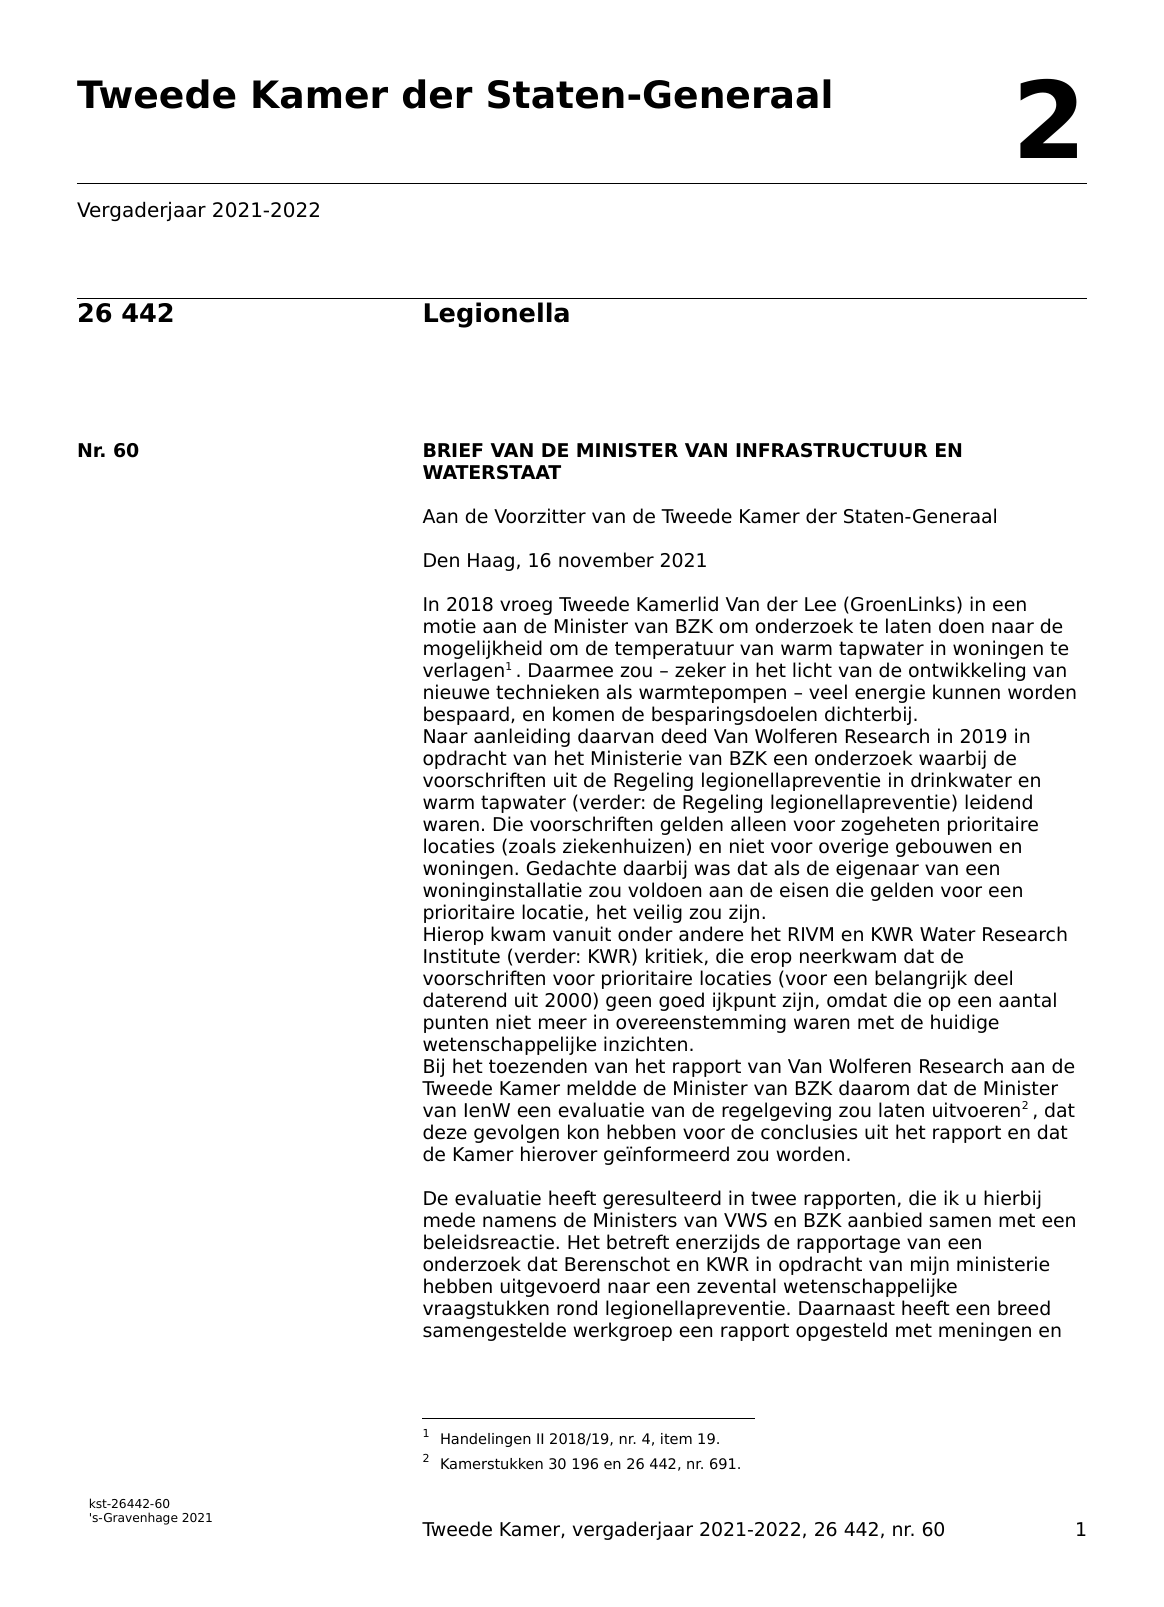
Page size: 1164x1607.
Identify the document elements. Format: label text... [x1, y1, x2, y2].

text De evaluatie heeft geresulteerd in twee rapporten, die ik u hierbij mede namens de Ministers van VWS en BZK aanbied samen met een beleidsreactie. Het betreft enerzijds de rapportage van een onderzoek dat Berenschot en KWR in opdracht van mijn ministerie hebben uitgevoerd naar een zevental wetenschappelijke vraagstukken rond legionellapreventie. Daarnaast heeft een breed samengestelde werkgroep een rapport opgesteld met meningen en [422, 1188, 1087, 1342]
table_header Tweede Kamer der Staten-Generaal [77, 59, 886, 183]
text Naar aanleiding daarvan deed Van Wolferen Research in 2019 in opdracht van het Ministerie van BZK een onderzoek waarbij de voorschriften uit de Regeling legionellapreventie in drinkwater en warm tapwater (verder: de Regeling legionellapreventie) leidend waren. Die voorschriften gelden alleen voor zogeheten prioritaire locaties (zoals ziekenhuizen) en niet voor overige gebouwen en woningen. Gedachte daarbij was dat als de eigenaar van een woninginstallatie zou voldoen aan de eisen die gelden voor een prioritaire locatie, het veilig zou zijn. [422, 726, 1087, 924]
text kst-26442-60 [88, 1497, 323, 1511]
text Den Haag, 16 november 2021 [422, 550, 1087, 572]
text 's-Gravenhage 2021 [88, 1511, 323, 1525]
text Bij het toezenden van het rapport van Van Wolferen Research aan de Tweede Kamer meldde de Minister van BZK daarom dat de Minister van IenW een evaluatie van de regelgeving zou laten uitvoeren, dat deze gevolgen kon hebben voor de conclusies uit het rapport en dat de Kamer hierover geïnformeerd zou worden. [422, 1056, 1087, 1166]
text Kamerstukken 30 196 en 26 442, nr. 691. [422, 1452, 1087, 1474]
text Hierop kwam vanuit onder andere het RIVM en KWR Water Research Institute (verder: KWR) kritiek, die erop neerkwam dat de voorschriften voor prioritaire locaties (voor een belangrijk deel daterend uit 2000) geen goed ijkpunt zijn, omdat die op een aantal punten niet meer in overeenstemming waren met de huidige wetenschappelijke inzichten. [422, 924, 1087, 1056]
text Handelingen II 2018/19, nr. 4, item 19. [422, 1427, 1087, 1449]
subtitle Nr. 60 BRIEF VAN DE MINISTER VAN INFRASTRUCTUUR EN WATERSTAAT [77, 440, 1087, 484]
text Aan de Voorzitter van de Tweede Kamer der Staten-Generaal [422, 506, 1087, 528]
table_header 2 [886, 59, 1087, 183]
subtitle 26 442 Legionella [77, 299, 1087, 329]
text In 2018 vroeg Tweede Kamerlid Van der Lee (GroenLinks) in een motie aan de Minister van BZK om onderzoek te laten doen naar de mogelijkheid om de temperatuur van warm tapwater in woningen te verlagen. Daarmee zou – zeker in het licht van de ontwikkeling van nieuwe technieken als warmtepompen – veel energie kunnen worden bespaard, en komen de besparingsdoelen dichterbij. [422, 594, 1087, 726]
table_cell Vergaderjaar 2021-2022 [77, 184, 1087, 298]
